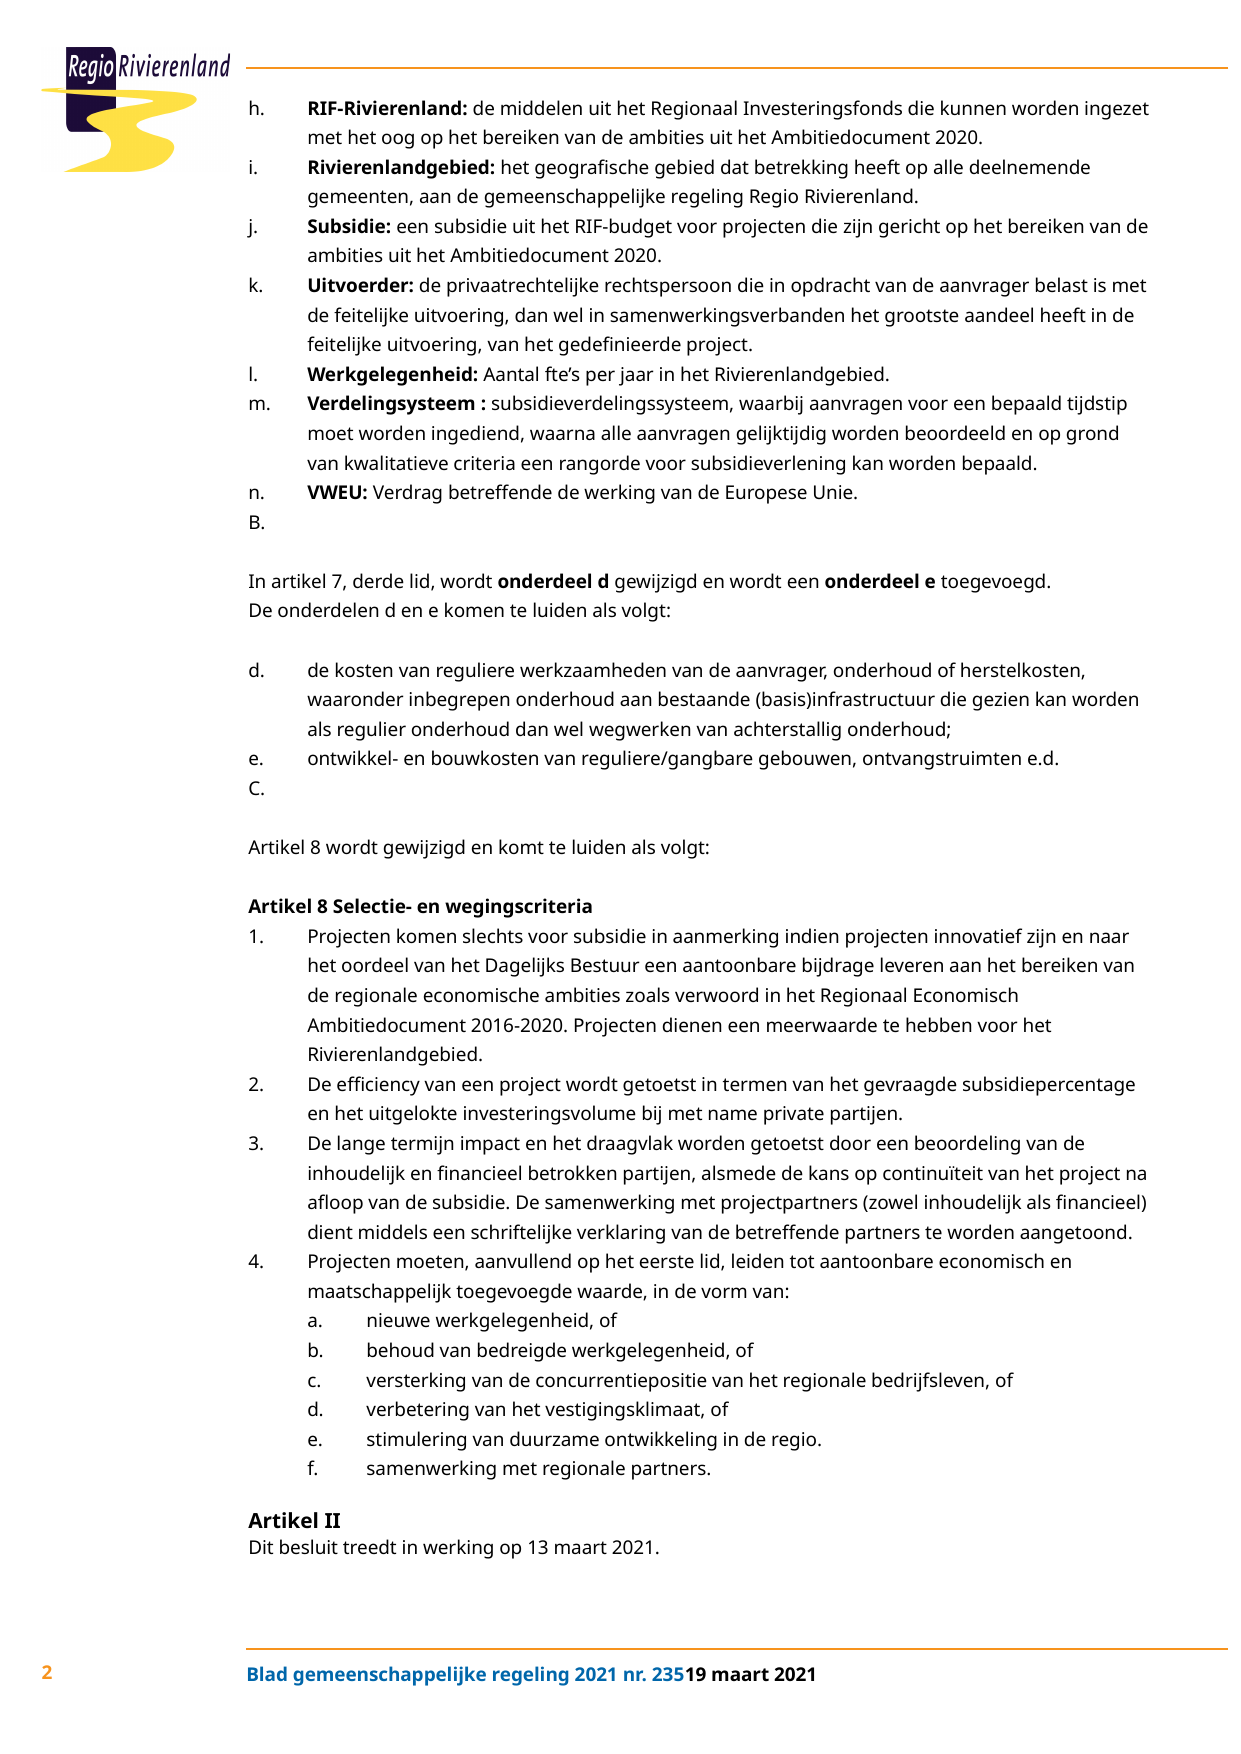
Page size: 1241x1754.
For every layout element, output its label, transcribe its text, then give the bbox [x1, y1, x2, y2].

list de kosten van reguliere werkzaamheden van de aanvrager, onderhoud of herstelkosten, waaronder inbegrepen onderhoud aan bestaande (basis)infrastructuur die gezien kan worden als regulier onderhoud dan wel wegwerken van achterstallig onderhoud; [248, 657, 1152, 742]
list Projecten komen slechts voor subsidie in aanmerking indien projecten innovatief zijn en naar het oordeel van het Dagelijks Bestuur een aantoonbare bijdrage leveren aan het bereiken van de regionale economische ambities zoals verwoord in het Regionaal Economisch Ambitiedocument 2016-2020. Projecten dienen een meerwaarde te hebben voor het Rivierenlandgebied. [248, 923, 1152, 1067]
list Projecten moeten, aanvullend op het eerste lid, leiden tot aantoonbare economisch en maatschappelijk toegevoegde waarde, in de vorm van: [248, 1248, 1152, 1304]
text Dit besluit treedt in werking op 13 maart 2021. [248, 1534, 1152, 1560]
list stimulering van duurzame ontwikkeling in de regio. [307, 1426, 1152, 1452]
text C. [248, 775, 1152, 801]
list VWEU: Verdrag betreffende de werking van de Europese Unie. [248, 479, 1152, 505]
list De efficiency van een project wordt getoetst in termen van het gevraagde subsidiepercentage en het uitgelokte investeringsvolume bij met name private partijen. [248, 1071, 1152, 1126]
list samenwerking met regionale partners. [307, 1456, 1152, 1481]
list Verdelingsysteem : subsidieverdelingssysteem, waarbij aanvragen voor een bepaald tijdstip moet worden ingediend, waarna alle aanvragen gelijktijdig worden beoordeeld en op grond van kwalitatieve criteria een rangorde voor subsidieverlening kan worden bepaald. [248, 391, 1152, 476]
text In artikel 7, derde lid, wordt onderdeel d gewijzigd en wordt een onderdeel e toegevoegd. [248, 568, 1152, 594]
list versterking van de concurrentiepositie van het regionale bedrijfsleven, of [307, 1367, 1152, 1393]
list RIF-Rivierenland: de middelen uit het Regionaal Investeringsfonds die kunnen worden ingezet met het oog op het bereiken van de ambities uit het Ambitiedocument 2020. [248, 95, 1152, 150]
list ontwikkel- en bouwkosten van reguliere/gangbare gebouwen, ontvangstruimten e.d. [248, 746, 1152, 771]
text Artikel II [248, 1506, 1152, 1534]
list behoud van bedreigde werkgelegenheid, of [307, 1337, 1152, 1363]
list Uitvoerder: de privaatrechtelijke rechtspersoon die in opdracht van de aanvrager belast is met de feitelijke uitvoering, dan wel in samenwerkingsverbanden het grootste aandeel heeft in de feitelijke uitvoering, van het gedefinieerde project. [248, 272, 1152, 357]
text Artikel 8 Selectie- en wegingscriteria [248, 893, 1152, 919]
list Rivierenlandgebied: het geografische gebied dat betrekking heeft op alle deelnemende gemeenten, aan de gemeenschappelijke regeling Regio Rivierenland. [248, 154, 1152, 209]
list verbetering van het vestigingsklimaat, of [307, 1396, 1152, 1422]
picture [41, 47, 231, 172]
list De lange termijn impact en het draagvlak worden getoetst door een beoordeling van de inhoudelijk en financieel betrokken partijen, alsmede de kans op continuïteit van het project na afloop van de subsidie. De samenwerking met projectpartners (zowel inhoudelijk als financieel) dient middels een schriftelijke verklaring van de betreffende partners te worden aangetoond. [248, 1130, 1152, 1245]
list Subsidie: een subsidie uit het RIF-budget voor projecten die zijn gericht op het bereiken van de ambities uit het Ambitiedocument 2020. [248, 213, 1152, 268]
list nieuwe werkgelegenheid, of [307, 1308, 1152, 1333]
text De onderdelen d en e komen te luiden als volgt: [248, 598, 1152, 623]
text Artikel 8 wordt gewijzigd en komt te luiden als volgt: [248, 834, 1152, 860]
list Werkgelegenheid: Aantal fte’s per jaar in het Rivierenlandgebied. [248, 361, 1152, 387]
text B. [248, 509, 1152, 535]
